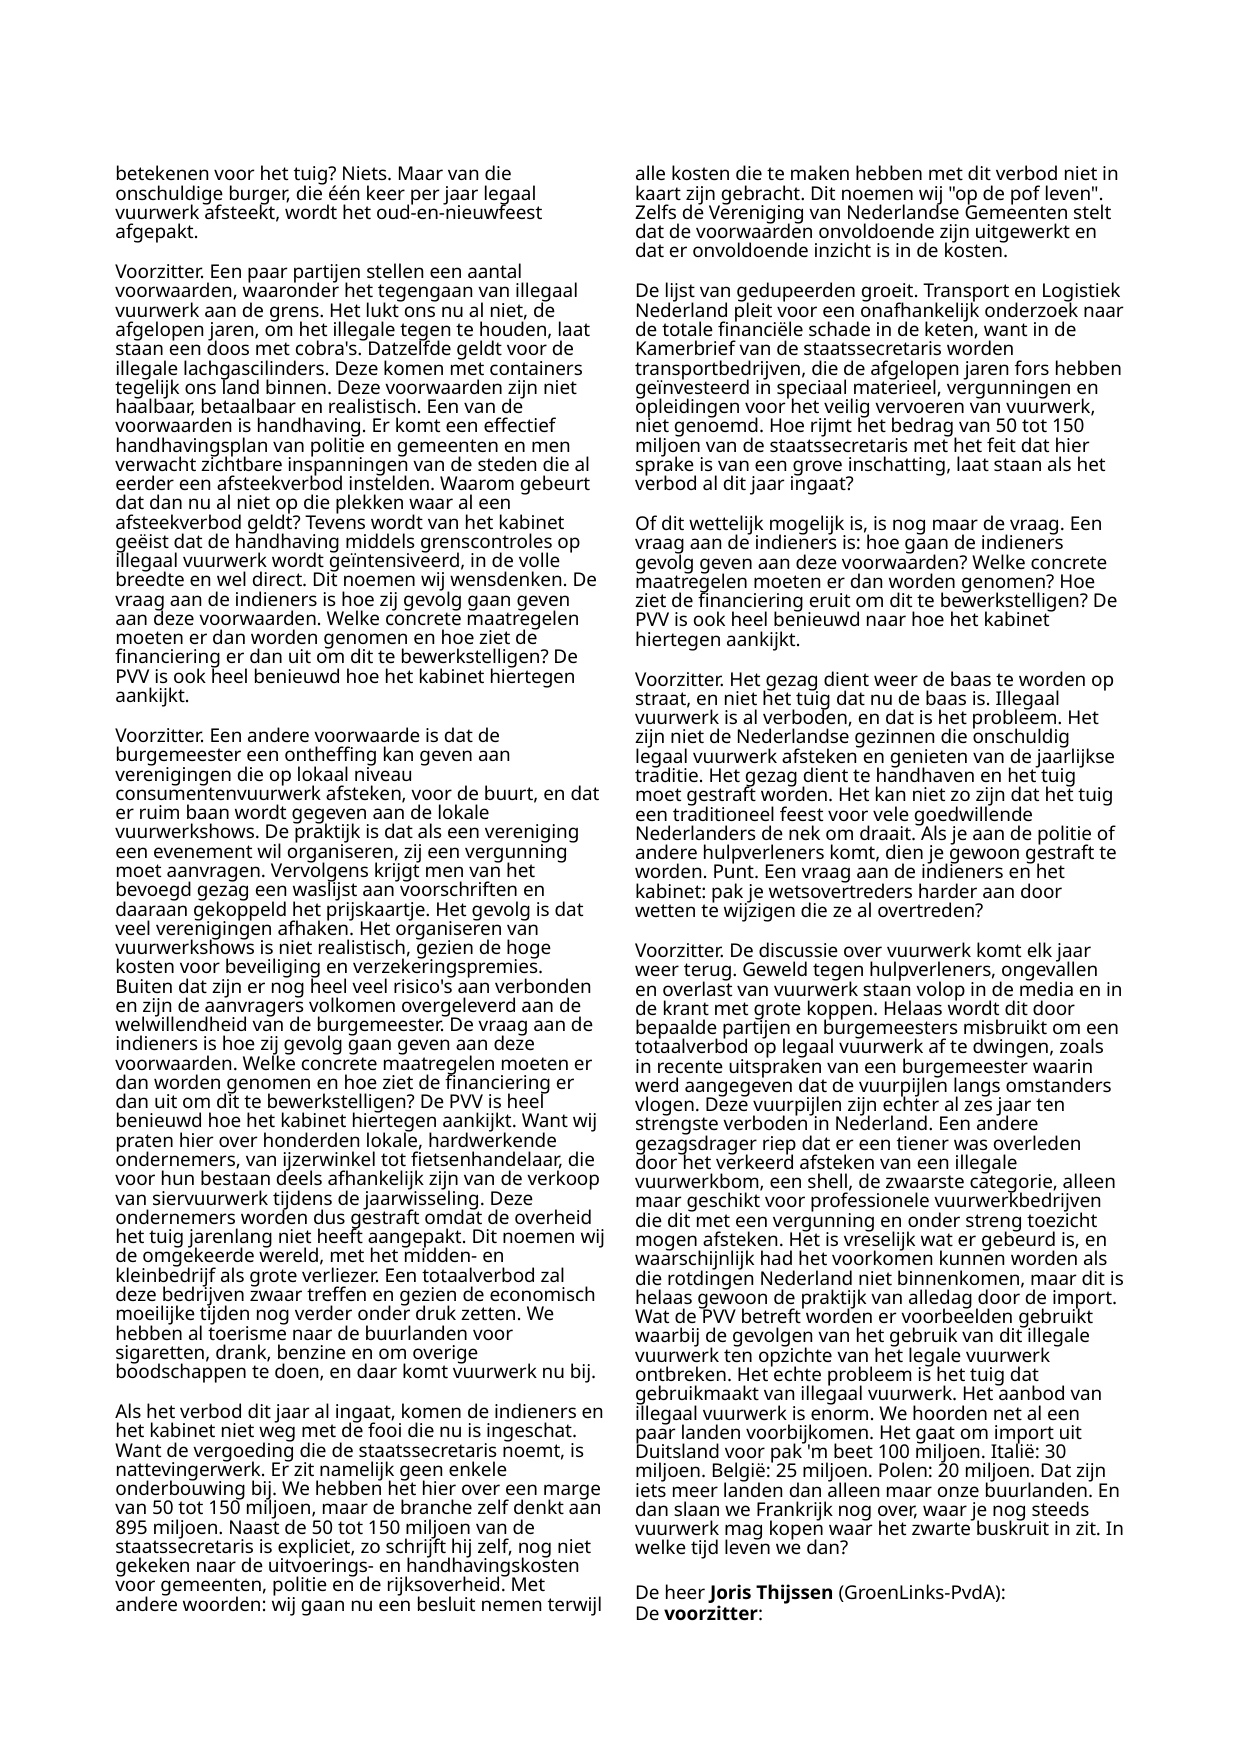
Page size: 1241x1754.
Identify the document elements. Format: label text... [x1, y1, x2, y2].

text De lijst van gedupeerden groeit. Transport en Logistiek Nederland pleit voor een onafhankelijk onderzoek naar de totale financiële schade in de keten, want in de Kamerbrief van de staatssecretaris worden transportbedrijven, die de afgelopen jaren fors hebben geïnvesteerd in speciaal materieel, vergunningen en opleidingen voor het veilig vervoeren van vuurwerk, niet genoemd. Hoe rijmt het bedrag van 50 tot 150 miljoen van de staatssecretaris met het feit dat hier sprake is van een grove inschatting, laat staan als het verbod al dit jaar ingaat? [635, 282, 1125, 494]
text Voorzitter. Een paar partijen stellen een aantal voorwaarden, waaronder het tegengaan van illegaal vuurwerk aan de grens. Het lukt ons nu al niet, de afgelopen jaren, om het illegale tegen te houden, laat staan een doos met cobra's. Datzelfde geldt voor de illegale lachgascilinders. Deze komen met containers tegelijk ons land binnen. Deze voorwaarden zijn niet haalbaar, betaalbaar en realistisch. Een van de voorwaarden is handhaving. Er komt een effectief handhavingsplan van politie en gemeenten en men verwacht zichtbare inspanningen van de steden die al eerder een afsteekverbod instelden. Waarom gebeurt dat dan nu al niet op die plekken waar al een afsteekverbod geldt? Tevens wordt van het kabinet geëist dat de handhaving middels grenscontroles op illegaal vuurwerk wordt geïntensiveerd, in de volle breedte en wel direct. Dit noemen wij wensdenken. De vraag aan de indieners is hoe zij gevolg gaan geven aan deze voorwaarden. Welke concrete maatregelen moeten er dan worden genomen en hoe ziet de financiering er dan uit om dit te bewerkstelligen? De PVV is ook heel benieuwd hoe het kabinet hiertegen aankijkt. [115, 263, 605, 706]
text alle kosten die te maken hebben met dit verbod niet in kaart zijn gebracht. Dit noemen wij "op de pof leven". Zelfs de Vereniging van Nederlandse Gemeenten stelt dat de voorwaarden onvoldoende zijn uitgewerkt en dat er onvoldoende inzicht is in de kosten. [635, 165, 1125, 262]
text De voorzitter: [635, 1605, 1125, 1624]
text betekenen voor het tuig? Niets. Maar van die onschuldige burger, die één keer per jaar legaal vuurwerk afsteekt, wordt het oud-en-nieuwfeest afgepakt. [115, 165, 605, 242]
text De heer Joris Thijssen (GroenLinks-PvdA): [635, 1579, 1125, 1605]
text Voorzitter. Een andere voorwaarde is dat de burgemeester een ontheffing kan geven aan verenigingen die op lokaal niveau consumentenvuurwerk afsteken, voor de buurt, en dat er ruim baan wordt gegeven aan de lokale vuurwerkshows. De praktijk is dat als een vereniging een evenement wil organiseren, zij een vergunning moet aanvragen. Vervolgens krijgt men van het bevoegd gezag een waslijst aan voorschriften en daaraan gekoppeld het prijskaartje. Het gevolg is dat veel verenigingen afhaken. Het organiseren van vuurwerkshows is niet realistisch, gezien de hoge kosten voor beveiliging en verzekeringspremies. Buiten dat zijn er nog heel veel risico's aan verbonden en zijn de aanvragers volkomen overgeleverd aan de welwillendheid van de burgemeester. De vraag aan de indieners is hoe zij gevolg gaan geven aan deze voorwaarden. Welke concrete maatregelen moeten er dan worden genomen en hoe ziet de financiering er dan uit om dit te bewerkstelligen? De PVV is heel benieuwd hoe het kabinet hiertegen aankijkt. Want wij praten hier over honderden lokale, hardwerkende ondernemers, van ijzerwinkel tot fietsenhandelaar, die voor hun bestaan deels afhankelijk zijn van de verkoop van siervuurwerk tijdens de jaarwisseling. Deze ondernemers worden dus gestraft omdat de overheid het tuig jarenlang niet heeft aangepakt. Dit noemen wij de omgekeerde wereld, met het midden- en kleinbedrijf als grote verliezer. Een totaalverbod zal deze bedrijven zwaar treffen en gezien de economisch moeilijke tijden nog verder onder druk zetten. We hebben al toerisme naar de buurlanden voor sigaretten, drank, benzine en om overige boodschappen te doen, en daar komt vuurwerk nu bij. [115, 727, 605, 1382]
text Als het verbod dit jaar al ingaat, komen de indieners en het kabinet niet weg met de fooi die nu is ingeschat. Want de vergoeding die de staatssecretaris noemt, is nattevingerwerk. Er zit namelijk geen enkele onderbouwing bij. We hebben het hier over een marge van 50 tot 150 miljoen, maar de branche zelf denkt aan 895 miljoen. Naast de 50 tot 150 miljoen van de staatssecretaris is expliciet, zo schrijft hij zelf, nog niet gekeken naar de uitvoerings- en handhavingskosten voor gemeenten, politie en de rijksoverheid. Met andere woorden: wij gaan nu een besluit nemen terwijl [115, 1403, 605, 1615]
text Of dit wettelijk mogelijk is, is nog maar de vraag. Een vraag aan de indieners is: hoe gaan de indieners gevolg geven aan deze voorwaarden? Welke concrete maatregelen moeten er dan worden genomen? Hoe ziet de financiering eruit om dit te bewerkstelligen? De PVV is ook heel benieuwd naar hoe het kabinet hiertegen aankijkt. [635, 515, 1125, 650]
text Voorzitter. Het gezag dient weer de baas te worden op straat, en niet het tuig dat nu de baas is. Illegaal vuurwerk is al verboden, en dat is het probleem. Het zijn niet de Nederlandse gezinnen die onschuldig legaal vuurwerk afsteken en genieten van de jaarlijkse traditie. Het gezag dient te handhaven en het tuig moet gestraft worden. Het kan niet zo zijn dat het tuig een traditioneel feest voor vele goedwillende Nederlanders de nek om draait. Als je aan de politie of andere hulpverleners komt, dien je gewoon gestraft te worden. Punt. Een vraag aan de indieners en het kabinet: pak je wetsovertreders harder aan door wetten te wijzigen die ze al overtreden? [635, 671, 1125, 921]
text Voorzitter. De discussie over vuurwerk komt elk jaar weer terug. Geweld tegen hulpverleners, ongevallen en overlast van vuurwerk staan volop in de media en in de krant met grote koppen. Helaas wordt dit door bepaalde partijen en burgemeesters misbruikt om een totaalverbod op legaal vuurwerk af te dwingen, zoals in recente uitspraken van een burgemeester waarin werd aangegeven dat de vuurpijlen langs omstanders vlogen. Deze vuurpijlen zijn echter al zes jaar ten strengste verboden in Nederland. Een andere gezagsdrager riep dat er een tiener was overleden door het verkeerd afsteken van een illegale vuurwerkbom, een shell, de zwaarste categorie, alleen maar geschikt voor professionele vuurwerkbedrijven die dit met een vergunning en onder streng toezicht mogen afsteken. Het is vreselijk wat er gebeurd is, en waarschijnlijk had het voorkomen kunnen worden als die rotdingen Nederland niet binnenkomen, maar dit is helaas gewoon de praktijk van alledag door de import. Wat de PVV betreft worden er voorbeelden gebruikt waarbij de gevolgen van het gebruik van dit illegale vuurwerk ten opzichte van het legale vuurwerk ontbreken. Het echte probleem is het tuig dat gebruikmaakt van illegaal vuurwerk. Het aanbod van illegaal vuurwerk is enorm. We hoorden net al een paar landen voorbijkomen. Het gaat om import uit Duitsland voor pak 'm beet 100 miljoen. Italië: 30 miljoen. België: 25 miljoen. Polen: 20 miljoen. Dat zijn iets meer landen dan alleen maar onze buurlanden. En dan slaan we Frankrijk nog over, waar je nog steeds vuurwerk mag kopen waar het zwarte buskruit in zit. In welke tijd leven we dan? [635, 942, 1125, 1559]
